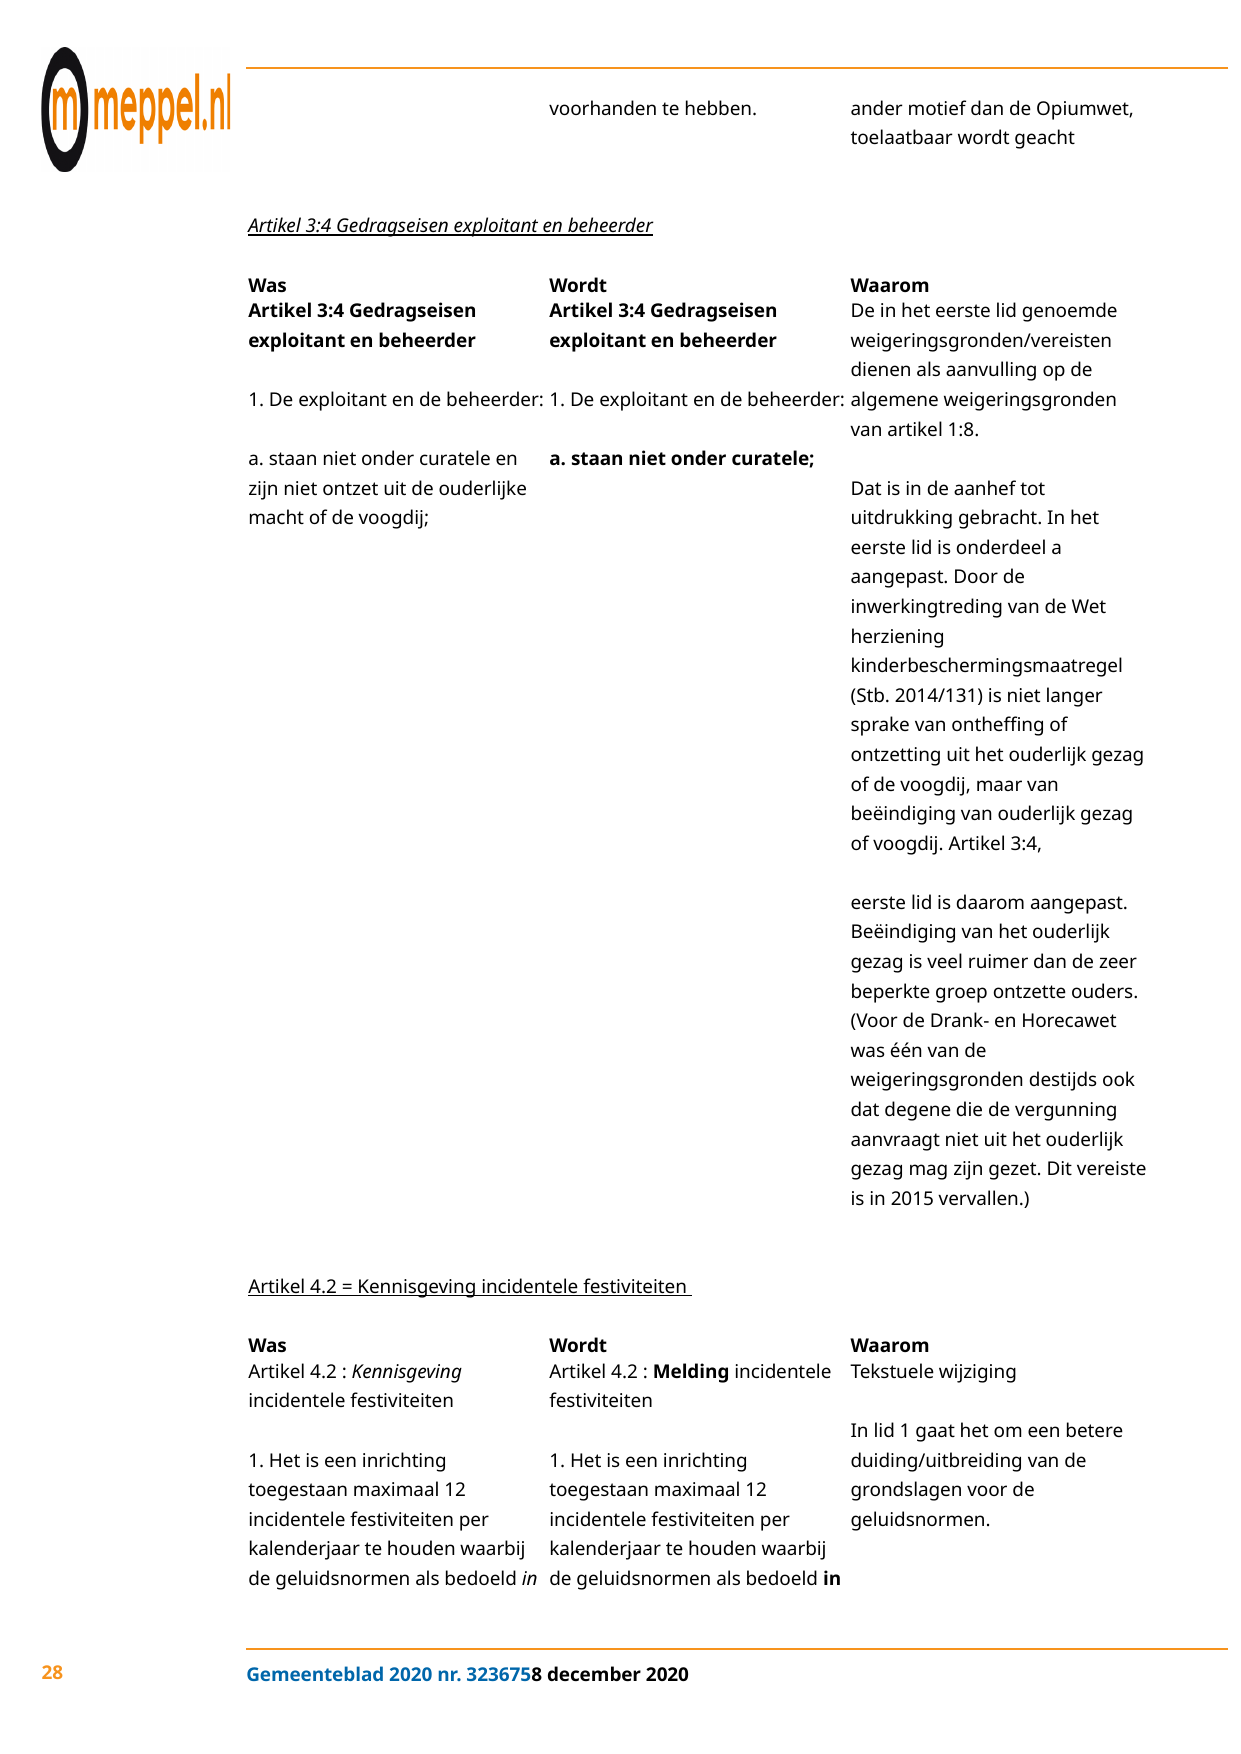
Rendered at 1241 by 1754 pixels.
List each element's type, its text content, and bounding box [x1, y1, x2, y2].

table_cell Artikel 3:4 Gedragseisen exploitant en beheerder 1. De exploitant en de beheerder: a. staan niet onder curatele; [549, 298, 850, 1211]
table_cell Artikel 4.2 : Melding incidentele festiviteiten 1. Het is een inrichting toegestaan maximaal 12 incidentele festiviteiten per kalenderjaar te houden waarbij de geluidsnormen als bedoeld in [549, 1358, 850, 1591]
table_cell Tekstuele wijziging In lid 1 gaat het om een betere duiding/uitbreiding van de grondslagen voor de geluidsnormen. [850, 1358, 1152, 1591]
table_header Waarom [850, 272, 1152, 297]
table_header Was [248, 272, 549, 297]
table_header Wordt [549, 272, 850, 297]
text Artikel 4.2 = Kennisgeving incidentele festiviteiten [248, 1273, 1152, 1299]
table_cell De in het eerste lid genoemde weigeringsgronden/vereisten dienen als aanvulling op de algemene weigeringsgronden van artikel 1:8. Dat is in de aanhef tot uitdrukking gebracht. In het eerste lid is onderdeel a aangepast. Door de inwerkingtreding van de Wet herziening kinderbeschermingsmaatregel (Stb. 2014/131) is niet langer sprake van ontheffing of ontzetting uit het ouderlijk gezag of de voogdij, maar van beëindiging van ouderlijk gezag of voogdij. Artikel 3:4, eerste lid is daarom aangepast. Beëindiging van het ouderlijk gezag is veel ruimer dan de zeer beperkte groep ontzette ouders. (Voor de Drank- en Horecawet was één van de weigeringsgronden destijds ook dat degene die de vergunning aanvraagt niet uit het ouderlijk gezag mag zijn gezet. Dit vereiste is in 2015 vervallen.) [850, 298, 1152, 1211]
table_cell ander motief dan de Opiumwet, toelaatbaar wordt geacht [850, 95, 1152, 150]
table_cell Artikel 3:4 Gedragseisen exploitant en beheerder 1. De exploitant en de beheerder: a. staan niet onder curatele en zijn niet ontzet uit de ouderlijke macht of de voogdij; [248, 298, 549, 1211]
table_header Was [248, 1333, 549, 1358]
table_cell Artikel 4.2 : Kennisgeving incidentele festiviteiten 1. Het is een inrichting toegestaan maximaal 12 incidentele festiviteiten per kalenderjaar te houden waarbij de geluidsnormen als bedoeld in [248, 1358, 549, 1591]
table_header Waarom [850, 1333, 1152, 1358]
picture [41, 47, 231, 172]
table_cell voorhanden te hebben. [549, 95, 850, 150]
table_header Wordt [549, 1333, 850, 1358]
text Artikel 3:4 Gedragseisen exploitant en beheerder [248, 212, 1152, 238]
table_cell [248, 95, 549, 150]
